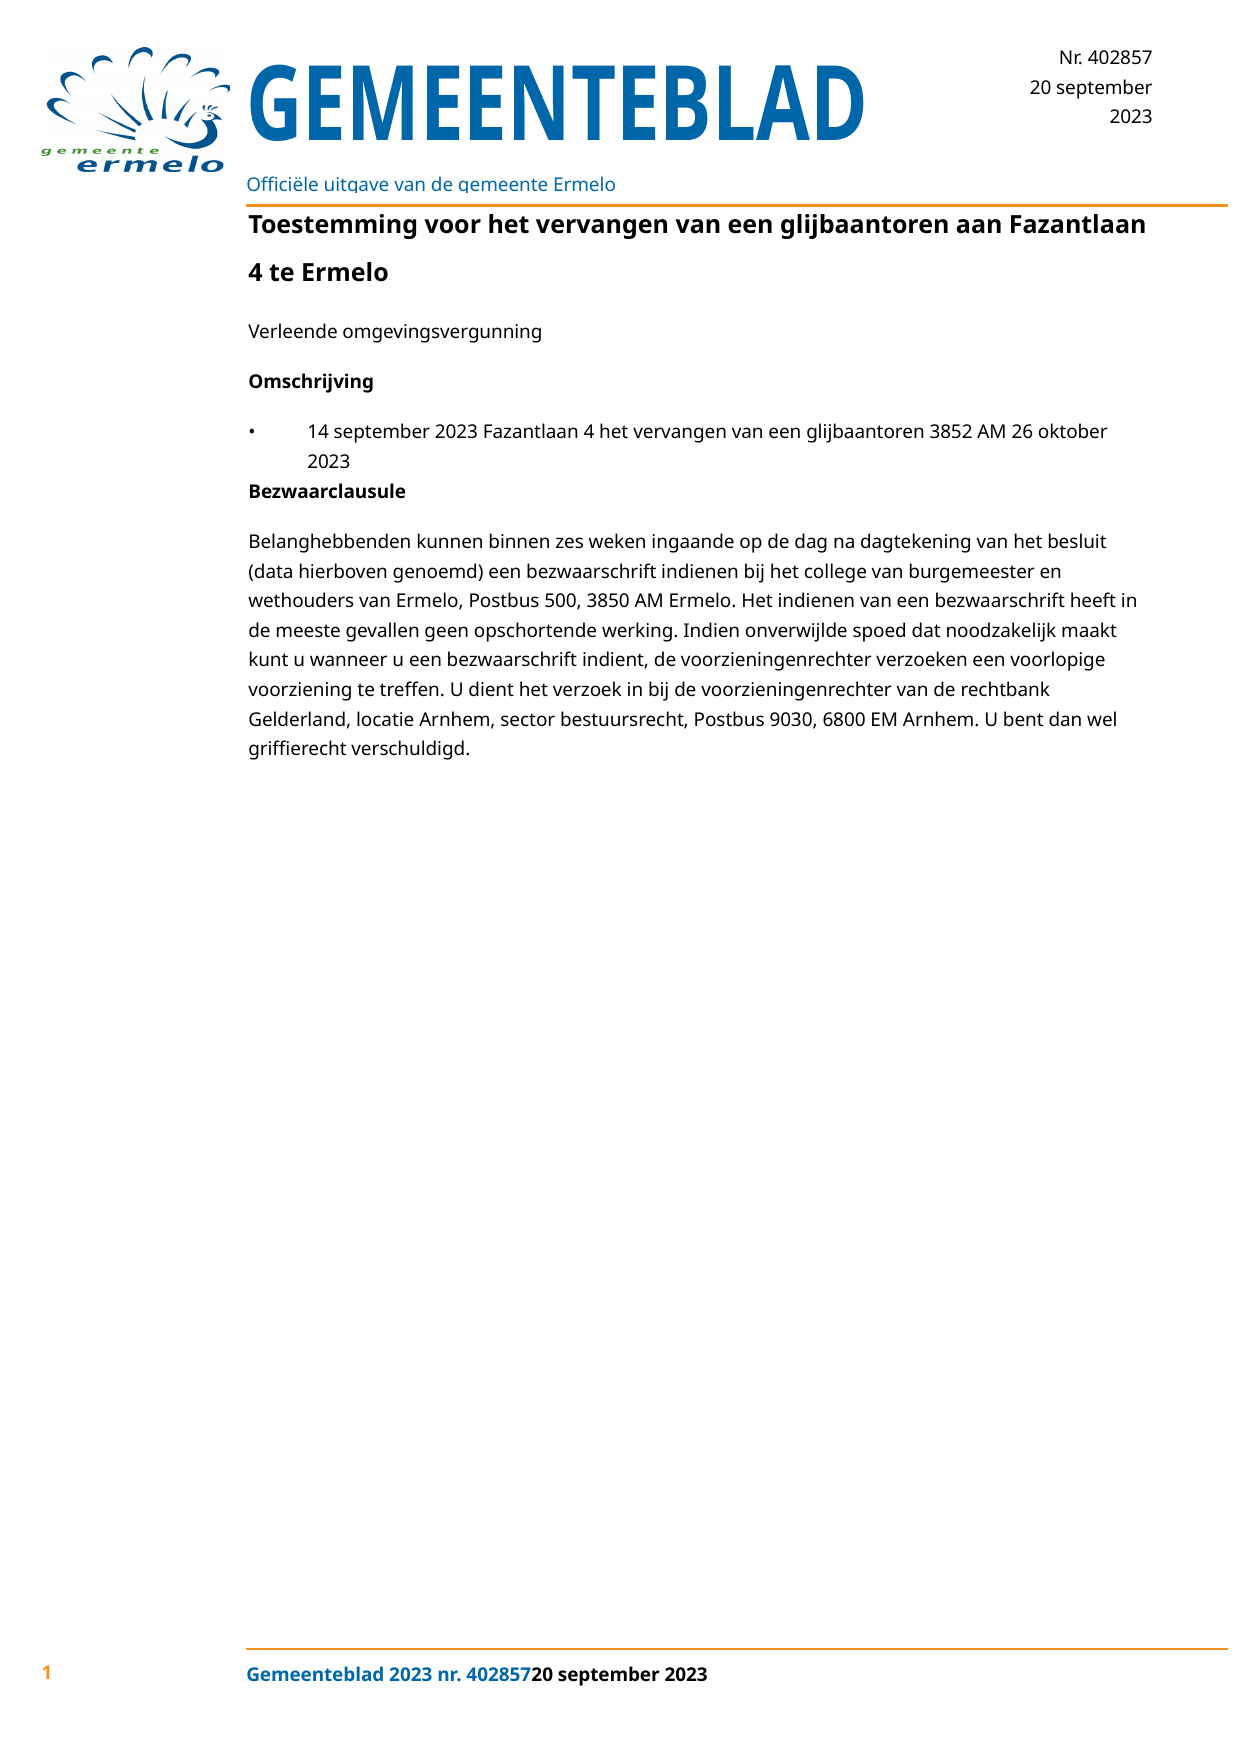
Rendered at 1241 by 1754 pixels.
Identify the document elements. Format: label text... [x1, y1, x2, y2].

text Belanghebbenden kunnen binnen zes weken ingaande op de dag na dagtekening van het besluit (data hierboven genoemd) een bezwaarschrift indienen bij het college van burgemeester en wethouders van Ermelo, Postbus 500, 3850 AM Ermelo. Het indienen van een bezwaarschrift heeft in de meeste gevallen geen opschortende werking. Indien onverwijlde spoed dat noodzakelijk maakt kunt u wanneer u een bezwaarschrift indient, de voorzieningenrechter verzoeken een voorlopige voorziening te treffen. U dient het verzoek in bij de voorzieningenrechter van de rechtbank Gelderland, locatie Arnhem, sector bestuursrecht, Postbus 9030, 6800 EM Arnhem. U bent dan wel griffierecht verschuldigd. [248, 528, 1152, 761]
list 14 september 2023 Fazantlaan 4 het vervangen van een glijbaantoren 3852 AM 26 oktober 2023 [248, 419, 1152, 474]
text Omschrijving [248, 368, 1152, 394]
text Bezwaarclausule [248, 478, 1152, 504]
picture [41, 47, 231, 172]
text Verleende omgevingsvergunning [248, 318, 1152, 344]
text Toestemming voor het vervangen van een glijbaantoren aan Fazantlaan 4 te Ermelo [248, 207, 1152, 288]
